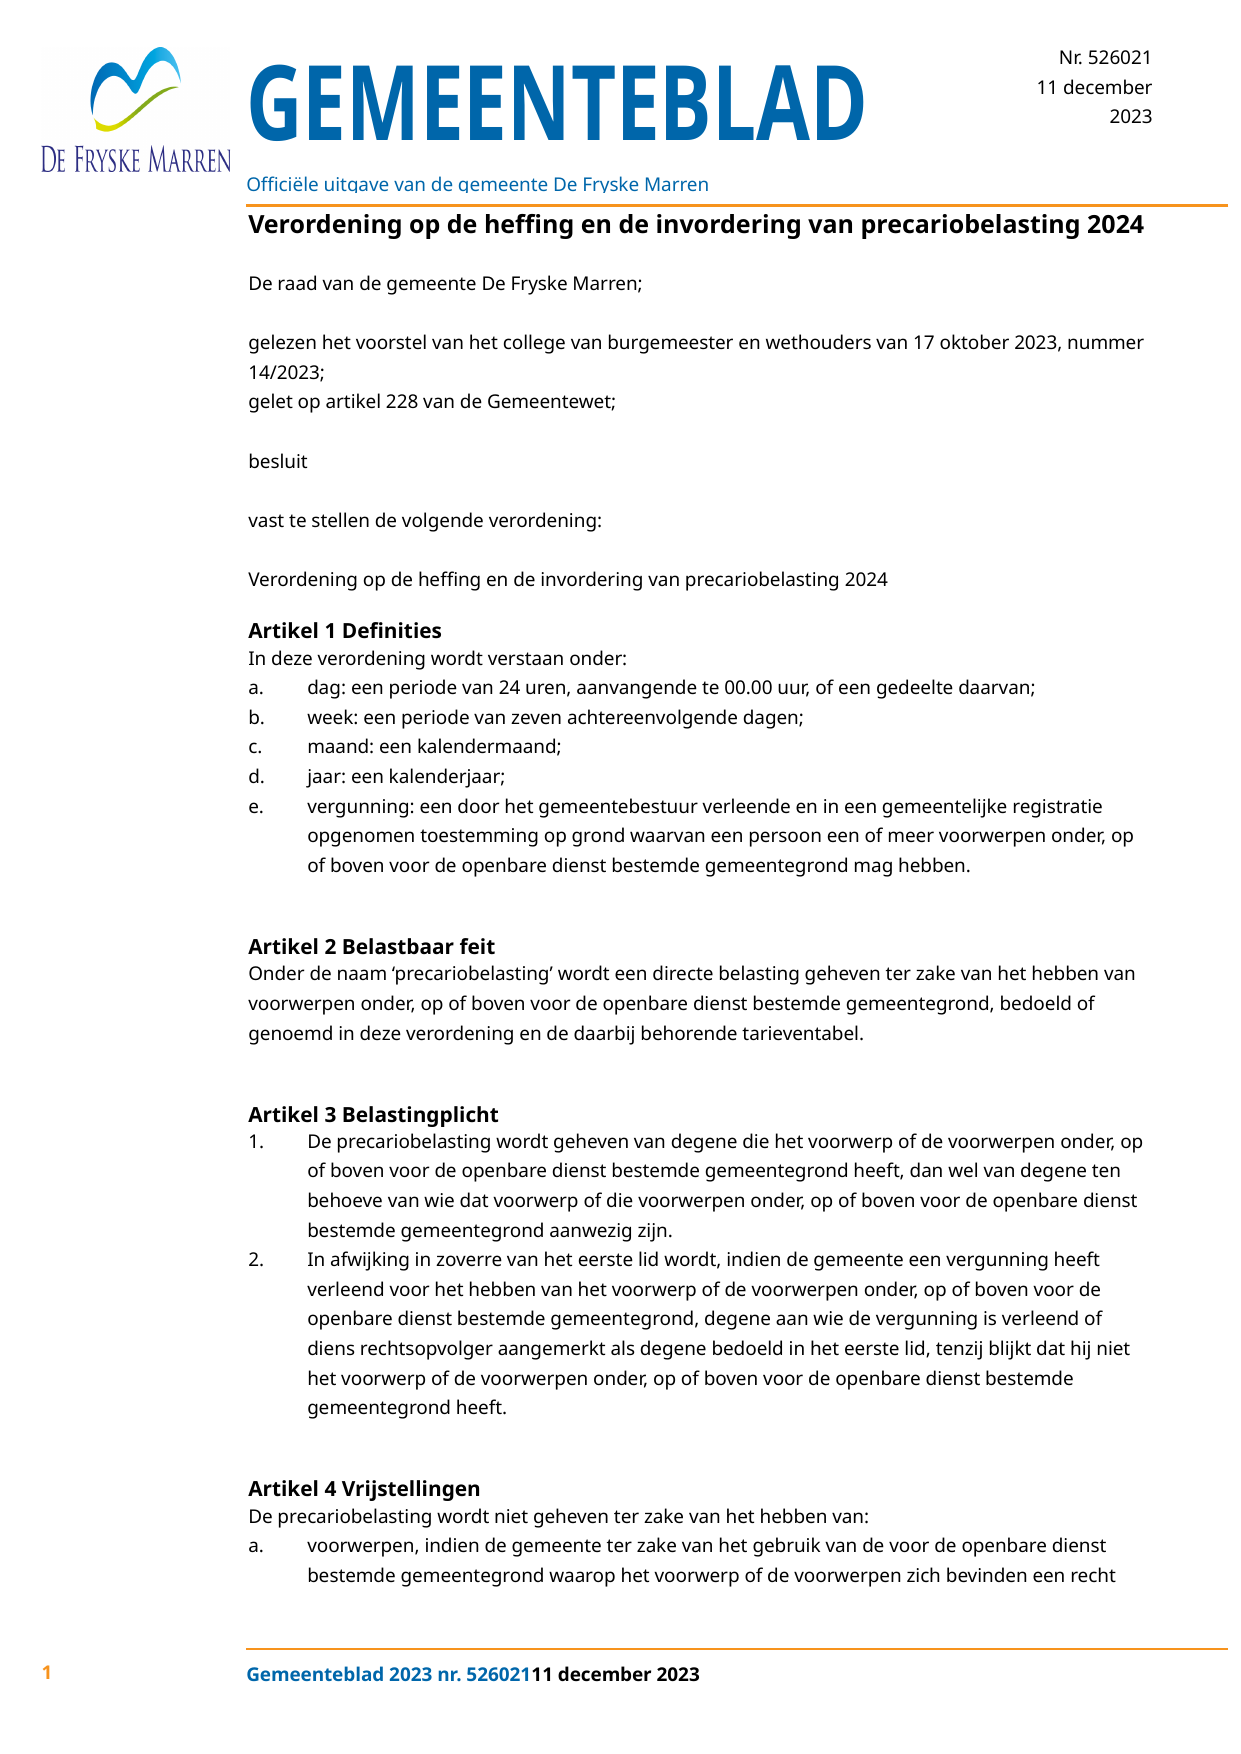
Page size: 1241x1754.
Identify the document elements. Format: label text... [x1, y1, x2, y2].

text Onder de naam ‘precariobelasting’ wordt een directe belasting geheven ter zake van het hebben van voorwerpen onder, op of boven voor de openbare dienst bestemde gemeentegrond, bedoeld of genoemd in deze verordening en de daarbij behorende tarieventabel. [248, 961, 1152, 1045]
text vast te stellen de volgende verordening: [248, 507, 1152, 533]
picture [41, 47, 231, 172]
list De precariobelasting wordt geheven van degene die het voorwerp of de voorwerpen onder, op of boven voor de openbare dienst bestemde gemeentegrond heeft, dan wel van degene ten behoeve van wie dat voorwerp of die voorwerpen onder, op of boven voor de openbare dienst bestemde gemeentegrond aanwezig zijn. [248, 1128, 1152, 1243]
list In afwijking in zoverre van het eerste lid wordt, indien de gemeente een vergunning heeft verleend voor het hebben van het voorwerp of de voorwerpen onder, op of boven voor de openbare dienst bestemde gemeentegrond, degene aan wie de vergunning is verleend of diens rechtsopvolger aangemerkt als degene bedoeld in het eerste lid, tenzij blijkt dat hij niet het voorwerp of de voorwerpen onder, op of boven voor de openbare dienst bestemde gemeentegrond heeft. [248, 1246, 1152, 1420]
text gelezen het voorstel van het college van burgemeester en wethouders van 17 oktober 2023, nummer 14/2023; [248, 329, 1152, 385]
list dag: een periode van 24 uren, aanvangende te 00.00 uur, of een gedeelte daarvan; [248, 674, 1152, 700]
text In deze verordening wordt verstaan onder: [248, 645, 1152, 671]
list jaar: een kalenderjaar; [248, 763, 1152, 789]
text Verordening op de heffing en de invordering van precariobelasting 2024 [248, 207, 1152, 241]
text Verordening op de heffing en de invordering van precariobelasting 2024 [248, 566, 1152, 592]
text Artikel 1 Definities [248, 617, 1152, 645]
list voorwerpen, indien de gemeente ter zake van het gebruik van de voor de openbare dienst bestemde gemeentegrond waarop het voorwerp of de voorwerpen zich bevinden een recht [248, 1532, 1152, 1588]
list maand: een kalendermaand; [248, 734, 1152, 759]
list vergunning: een door het gemeentebestuur verleende en in een gemeentelijke registratie opgenomen toestemming op grond waarvan een persoon een of meer voorwerpen onder, op of boven voor de openbare dienst bestemde gemeentegrond mag hebben. [248, 793, 1152, 878]
text Artikel 2 Belastbaar feit [248, 932, 1152, 961]
text Artikel 4 Vrijstellingen [248, 1474, 1152, 1503]
list week: een periode van zeven achtereenvolgende dagen; [248, 704, 1152, 730]
text De raad van de gemeente De Fryske Marren; [248, 270, 1152, 296]
text besluit [248, 448, 1152, 473]
text De precariobelasting wordt niet geheven ter zake van het hebben van: [248, 1503, 1152, 1528]
text Artikel 3 Belastingplicht [248, 1100, 1152, 1128]
text gelet op artikel 228 van de Gemeentewet; [248, 389, 1152, 414]
